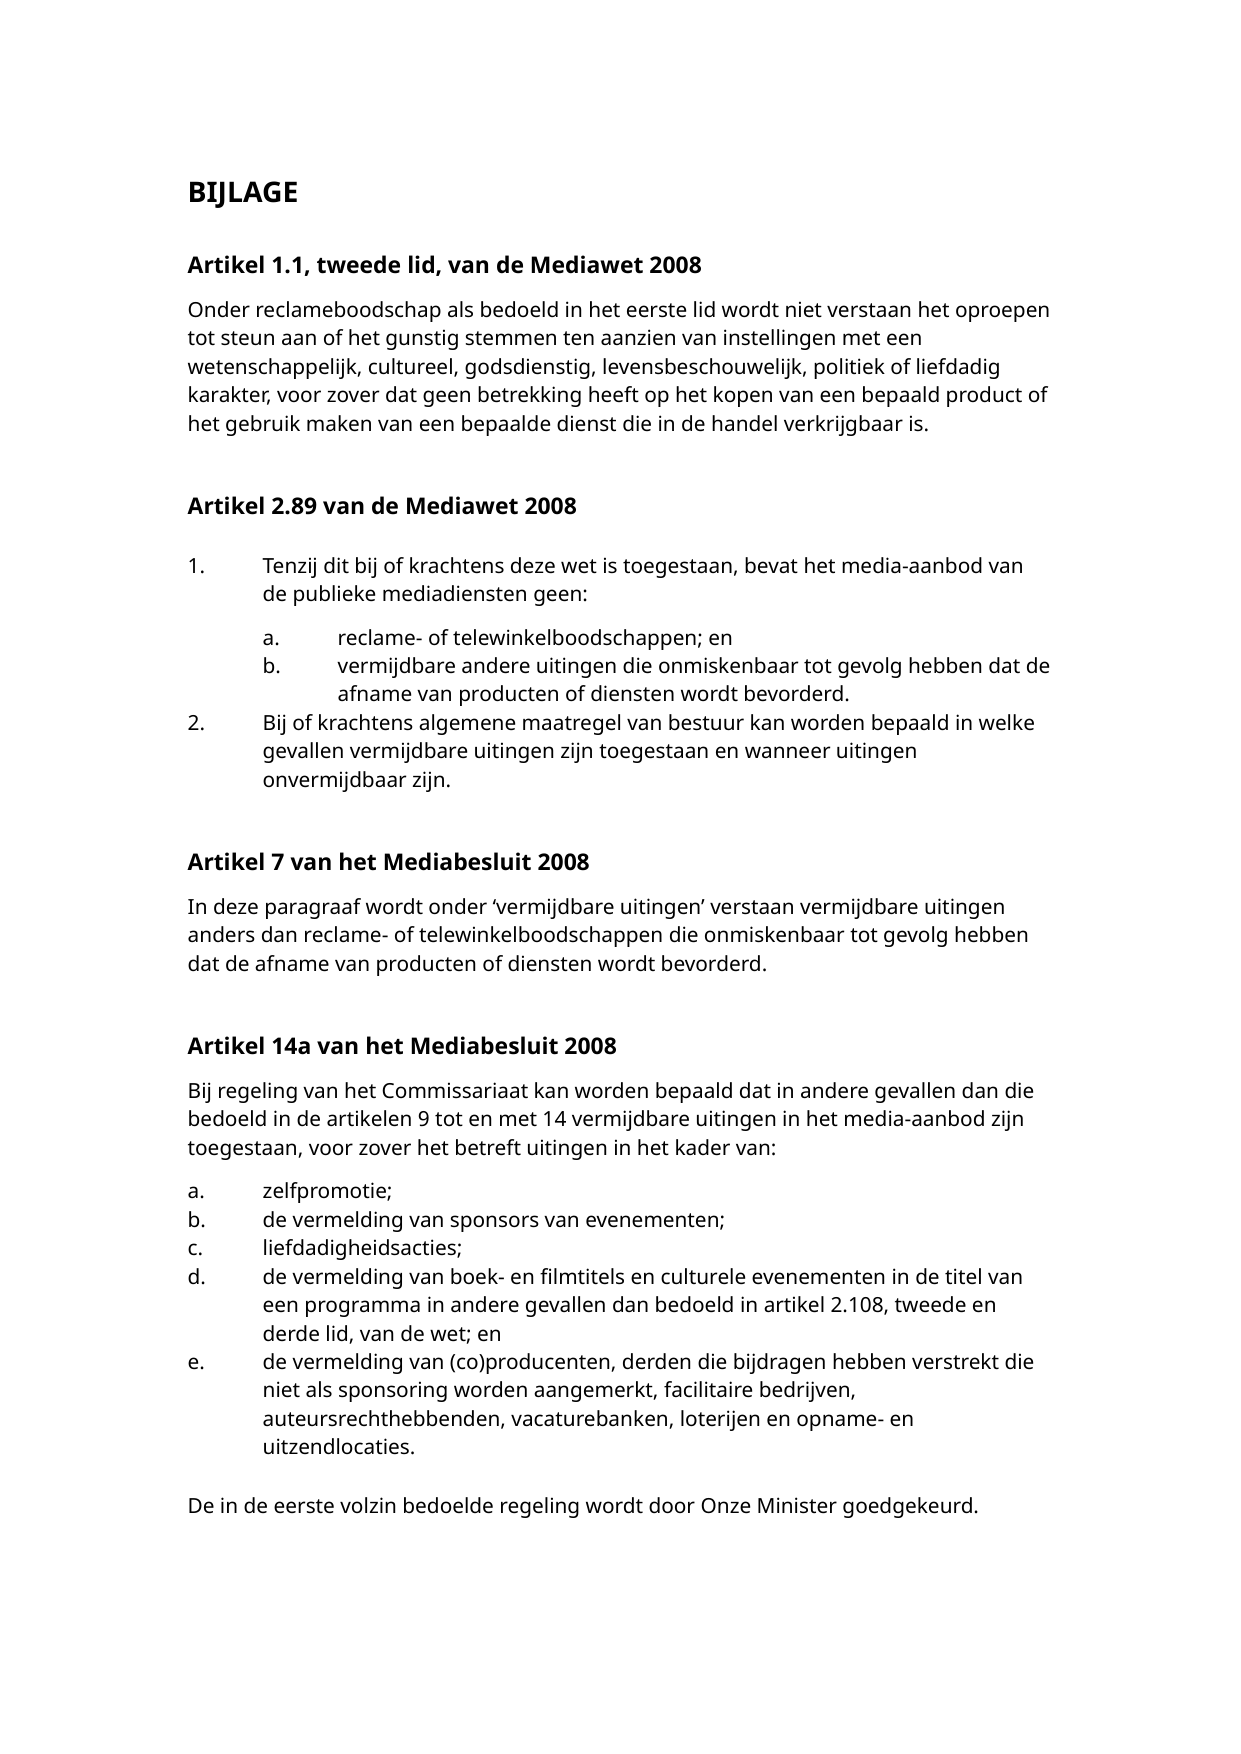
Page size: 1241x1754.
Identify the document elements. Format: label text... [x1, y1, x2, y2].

list de vermelding van (co)producenten, derden die bijdragen hebben verstrekt die niet als sponsoring worden aangemerkt, facilitaire bedrijven, auteursrechthebbenden, vacaturebanken, loterijen en opname- en uitzendlocaties. [187, 1347, 1053, 1461]
list Tenzij dit bij of krachtens deze wet is toegestaan, bevat het media-aanbod van de publieke mediadiensten geen: [187, 551, 1053, 608]
subtitle Artikel 2.89 van de Mediawet 2008 [187, 489, 1053, 521]
list vermijdbare andere uitingen die onmiskenbaar tot gevolg hebben dat de afname van producten of diensten wordt bevorderd. [262, 651, 1053, 708]
subtitle Artikel 14a van het Mediabesluit 2008 [187, 1030, 1053, 1061]
subtitle BIJLAGE [187, 172, 1053, 211]
list reclame- of telewinkelboodschappen; en [262, 623, 1053, 651]
list zelfpromotie; [187, 1176, 1053, 1205]
text Bij regeling van het Commissariaat kan worden bepaald dat in andere gevallen dan die bedoeld in de artikelen 9 tot en met 14 vermijdbare uitingen in het media-aanbod zijn toegestaan, voor zover het betreft uitingen in het kader van: [187, 1076, 1053, 1161]
list de vermelding van sponsors van evenementen; [187, 1205, 1053, 1233]
list Bij of krachtens algemene maatregel van bestuur kan worden bepaald in welke gevallen vermijdbare uitingen zijn toegestaan en wanneer uitingen onvermijdbaar zijn. [187, 708, 1053, 793]
list liefdadigheidsacties; [187, 1233, 1053, 1262]
text In deze paragraaf wordt onder ‘vermijdbare uitingen’ verstaan vermijdbare uitingen anders dan reclame- of telewinkelboodschappen die onmiskenbaar tot gevolg hebben dat de afname van producten of diensten wordt bevorderd. [187, 892, 1053, 977]
text Onder reclameboodschap als bedoeld in het eerste lid wordt niet verstaan het oproepen tot steun aan of het gunstig stemmen ten aanzien van instellingen met een wetenschappelijk, cultureel, godsdienstig, levensbeschouwelijk, politiek of liefdadig karakter, voor zover dat geen betrekking heeft op het kopen van een bepaald product of het gebruik maken van een bepaalde dienst die in de handel verkrijgbaar is. [187, 295, 1053, 437]
text De in de eerste volzin bedoelde regeling wordt door Onze Minister goedgekeurd. [187, 1491, 1053, 1519]
subtitle Artikel 1.1, tweede lid, van de Mediawet 2008 [187, 249, 1053, 280]
subtitle Artikel 7 van het Mediabesluit 2008 [187, 846, 1053, 877]
list de vermelding van boek- en filmtitels en culturele evenementen in de titel van een programma in andere gevallen dan bedoeld in artikel 2.108, tweede en derde lid, van de wet; en [187, 1262, 1053, 1347]
